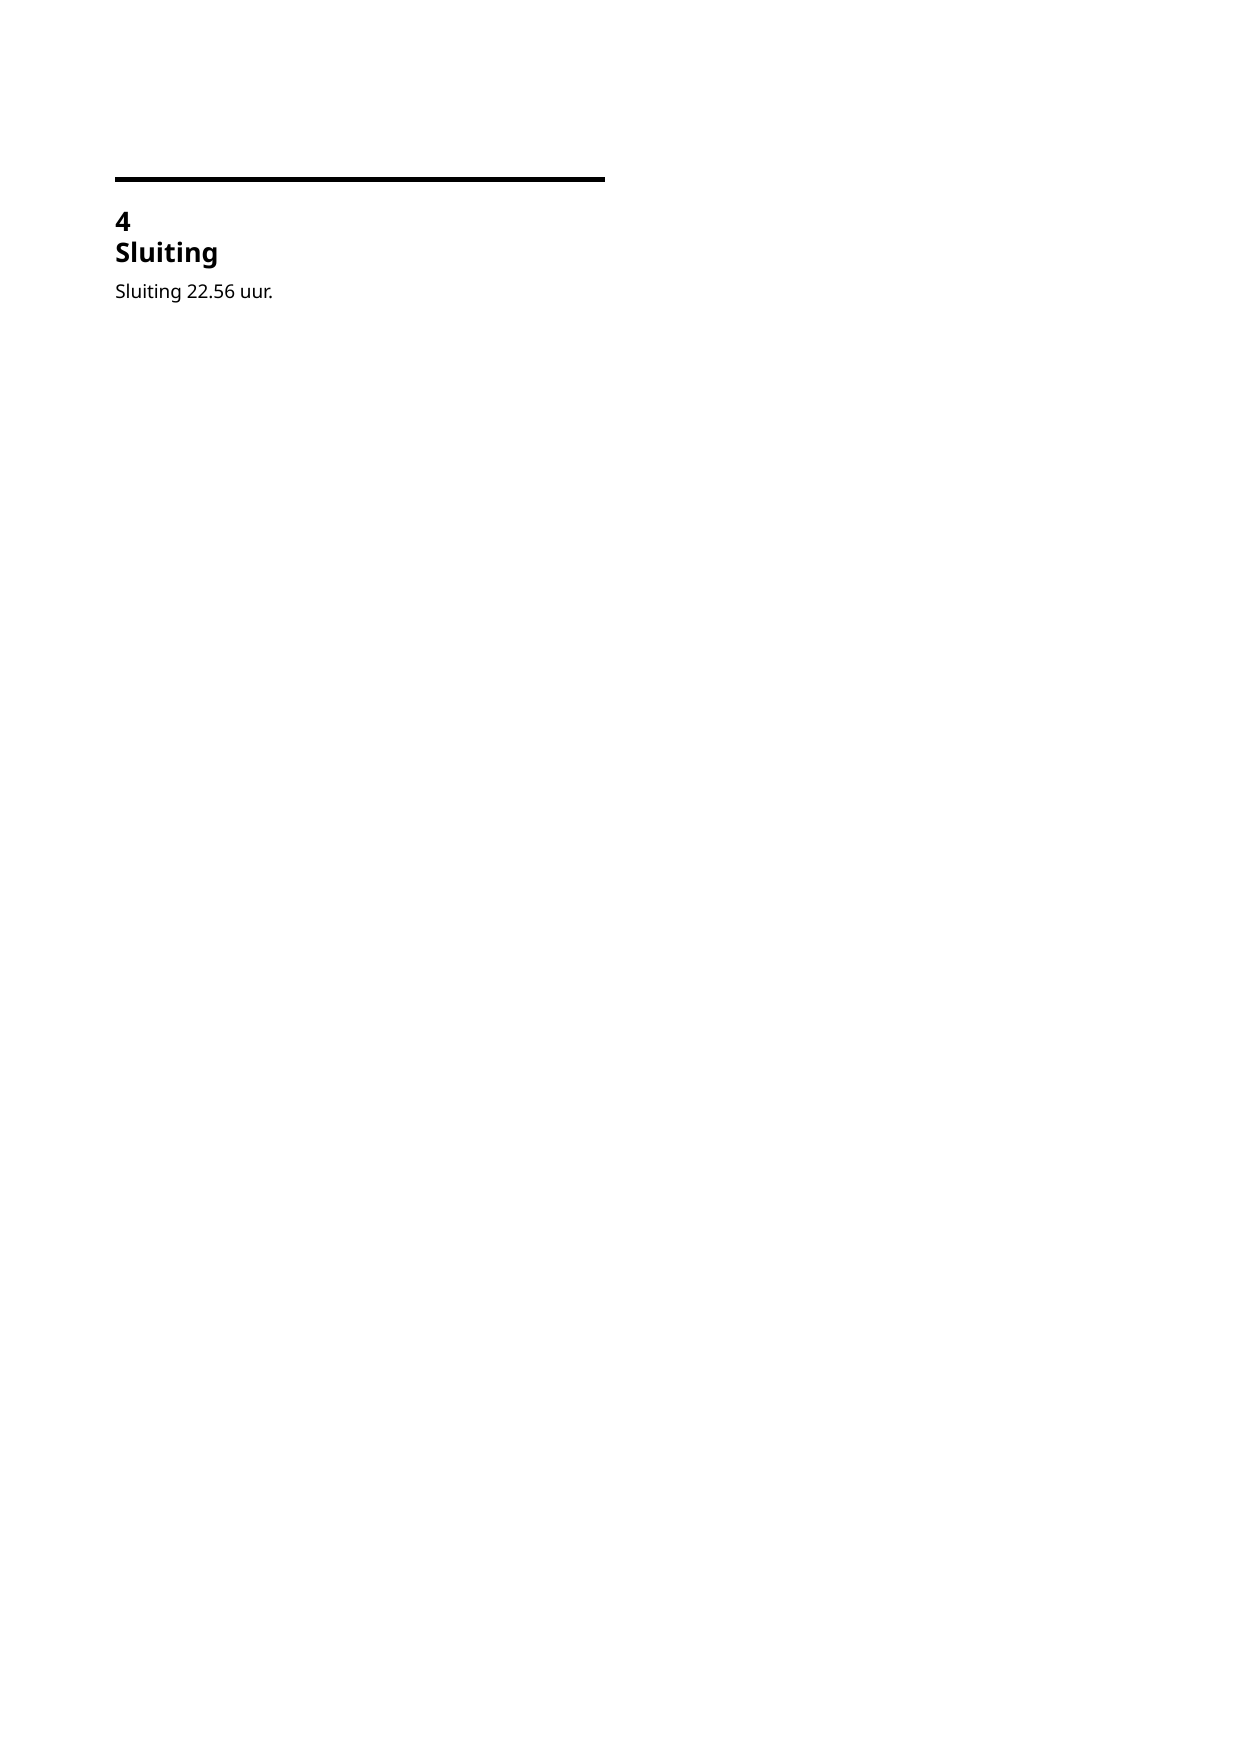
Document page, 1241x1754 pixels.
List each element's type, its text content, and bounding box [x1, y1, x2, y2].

text Sluiting [115, 239, 605, 283]
text 4 [115, 203, 605, 239]
text Sluiting 22.56 uur. [115, 283, 605, 302]
